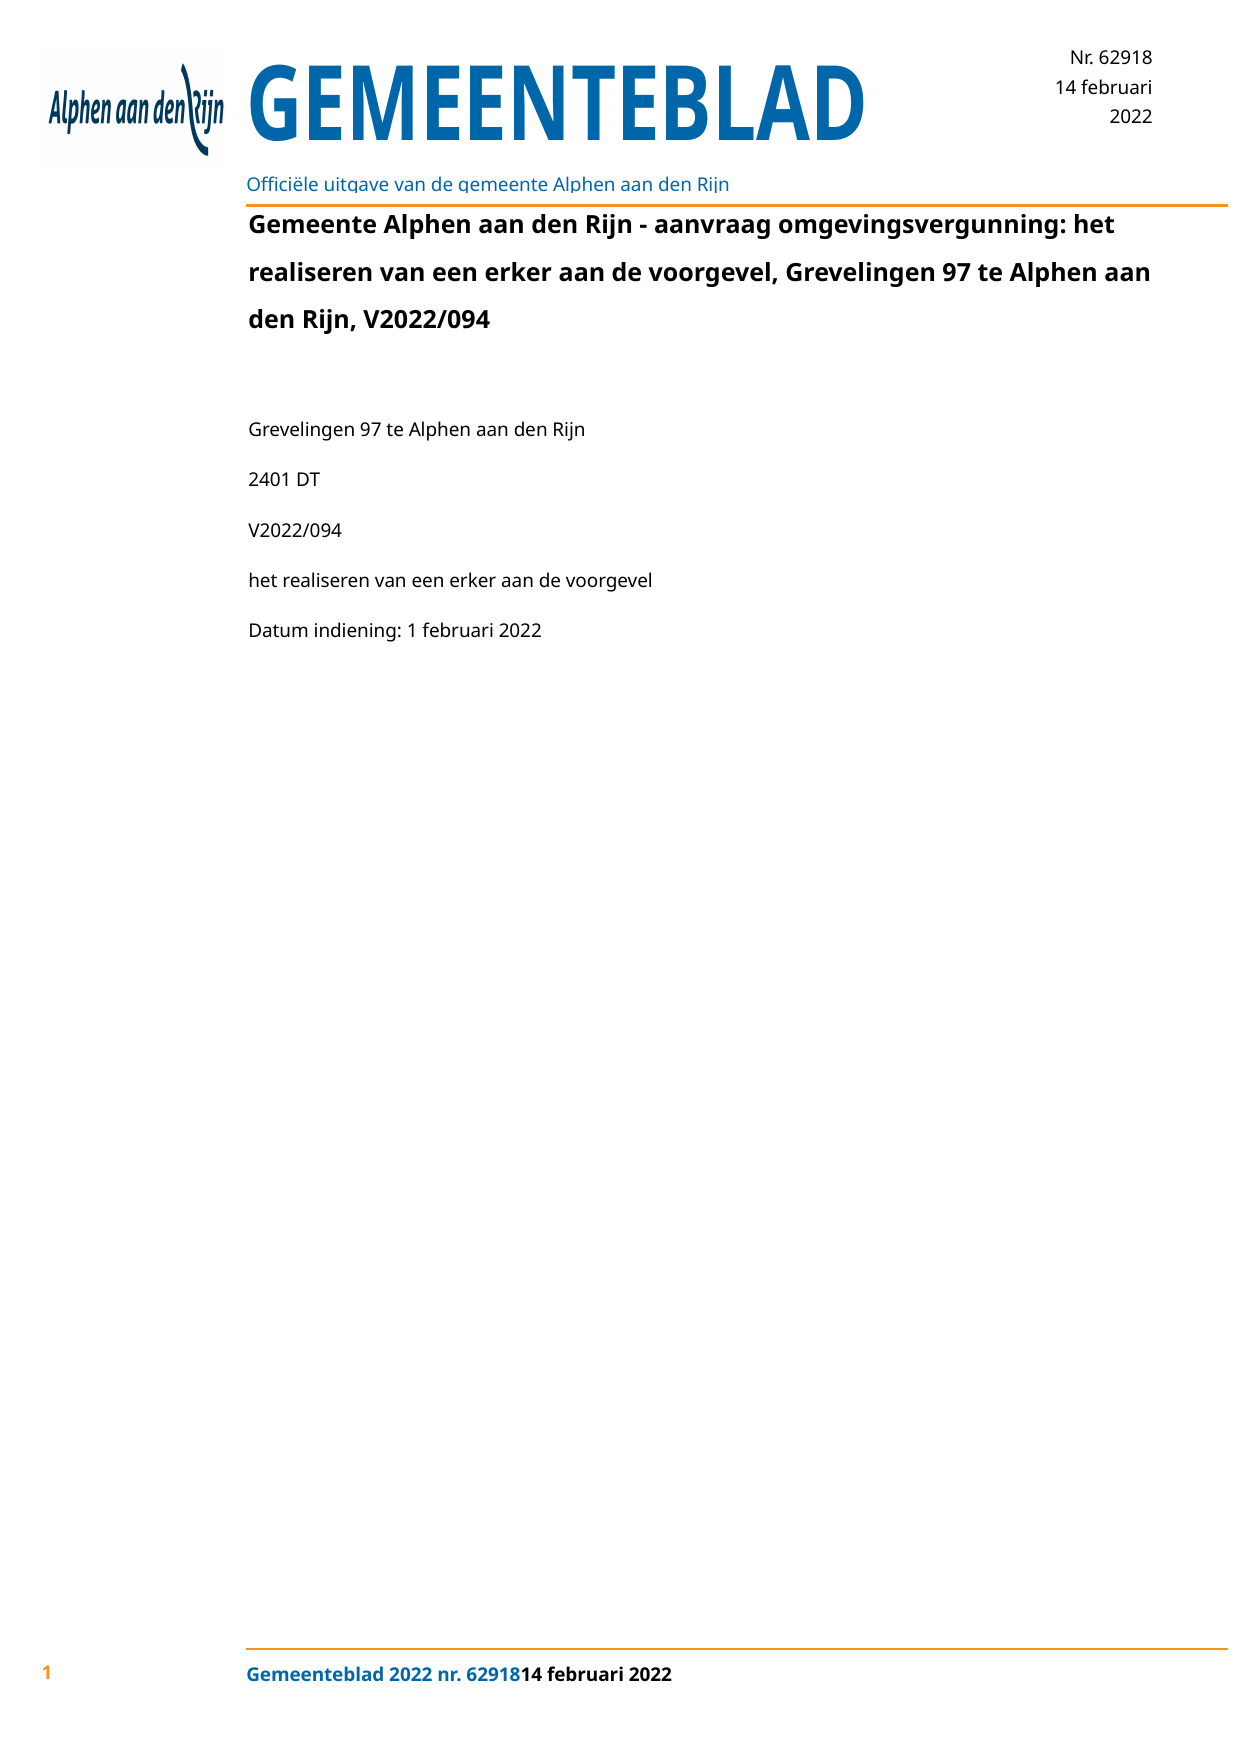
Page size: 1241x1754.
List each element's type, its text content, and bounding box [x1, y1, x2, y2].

text 2401 DT [248, 466, 1152, 492]
text Grevelingen 97 te Alphen aan den Rijn [248, 416, 1152, 442]
text Gemeente Alphen aan den Rijn - aanvraag omgevingsvergunning: het realiseren van een erker aan de voorgevel, Grevelingen 97 te Alphen aan den Rijn, V2022/094 [248, 207, 1152, 336]
text het realiseren van een erker aan de voorgevel [248, 567, 1152, 593]
picture [41, 47, 231, 172]
text Datum indiening: 1 februari 2022 [248, 618, 1152, 643]
text V2022/094 [248, 517, 1152, 542]
